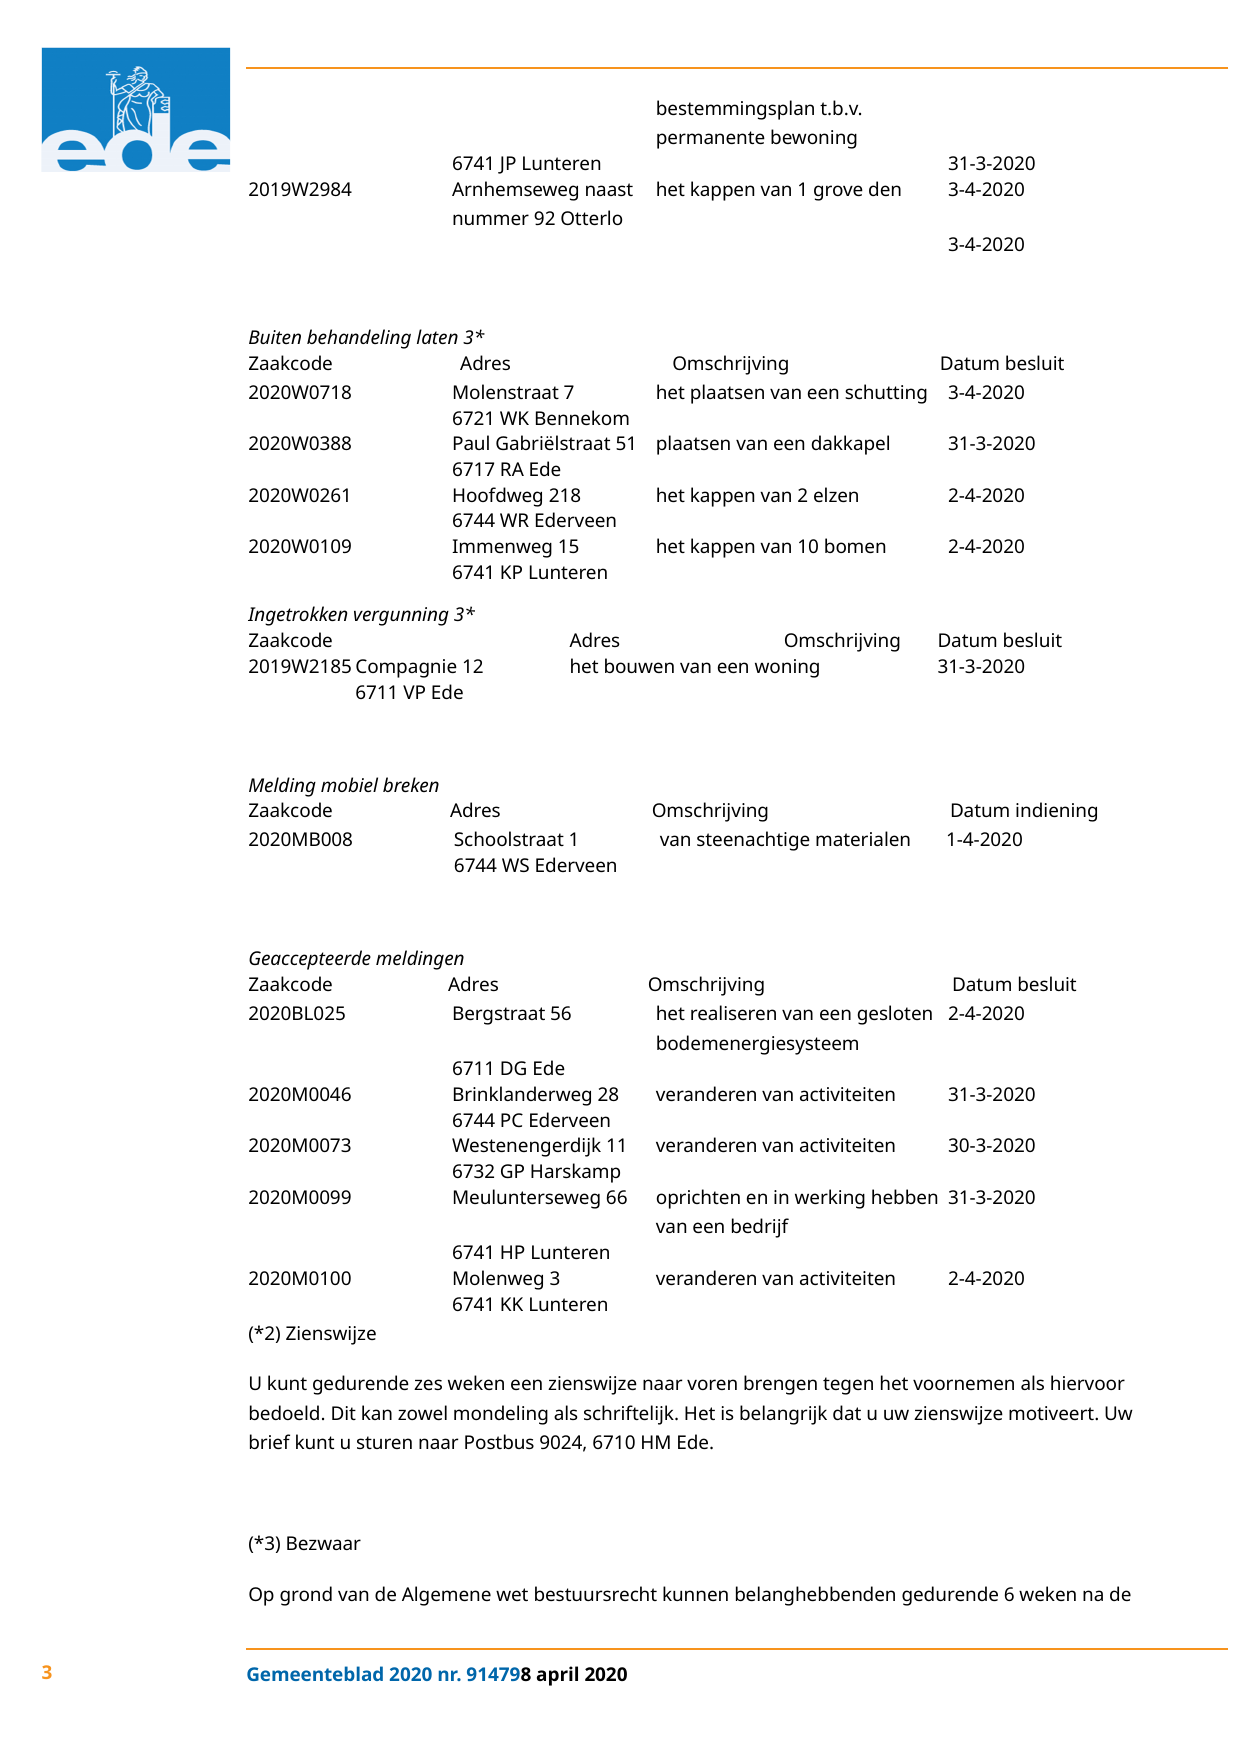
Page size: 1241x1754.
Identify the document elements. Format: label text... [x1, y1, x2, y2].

table_cell 6741 KP Lunteren [452, 559, 656, 585]
table_cell [248, 679, 355, 704]
table_header Schoolstraat 1 [454, 827, 659, 852]
table_header 2020MB008 [248, 827, 454, 852]
table_cell [248, 559, 452, 585]
text (*2) Zienswijze [248, 1320, 1152, 1346]
table_cell Arnhemseweg naast nummer 92 Otterlo [452, 176, 656, 231]
table_cell 6744 WR Ederveen [452, 508, 656, 533]
table_cell [656, 231, 948, 257]
table_cell [948, 1291, 1152, 1317]
table_cell Molenweg 3 [452, 1265, 656, 1291]
table_cell veranderen van activiteiten [656, 1081, 948, 1107]
table_cell [248, 1240, 452, 1265]
table_cell het kappen van 10 bomen [656, 533, 948, 559]
table_cell veranderen van activiteiten [656, 1265, 948, 1291]
table_cell 6717 RA Ede [452, 456, 656, 482]
table_header Adres [450, 798, 652, 823]
table_header Omschrijving [652, 798, 950, 823]
table_cell 31-3-2020 [948, 1081, 1152, 1107]
table_cell [248, 405, 452, 430]
table_header Zaakcode [248, 798, 450, 823]
table_cell Meulunterseweg 66 [452, 1184, 656, 1239]
table_cell 31-3-2020 [948, 1184, 1152, 1239]
table_cell 6711 VP Ede [355, 679, 569, 704]
table_header Datum besluit [952, 971, 1152, 997]
table_cell [248, 853, 454, 878]
table_header Omschrijving [648, 971, 952, 997]
table_cell [656, 559, 948, 585]
table_header Bergstraat 56 [452, 1000, 656, 1056]
table_cell [248, 1291, 452, 1317]
table_cell 30-3-2020 [948, 1133, 1152, 1158]
table_cell het kappen van 2 elzen [656, 482, 948, 508]
table_cell Immenweg 15 [452, 533, 656, 559]
table_cell 6732 GP Harskamp [452, 1159, 656, 1184]
table_cell 6711 DG Ede [452, 1056, 656, 1081]
table_cell [656, 508, 948, 533]
table_cell [948, 456, 1152, 482]
table_cell 31-3-2020 [937, 653, 1044, 679]
table_cell 2020M0073 [248, 1133, 452, 1158]
table_cell Compagnie 12 [355, 653, 569, 679]
table_header het plaatsen van een schutting [656, 379, 948, 405]
table_cell 6744 WS Ederveen [454, 853, 659, 878]
table_cell [656, 1107, 948, 1133]
text Melding mobiel breken [248, 772, 1152, 797]
table_header 2020BL025 [248, 1000, 452, 1056]
text Ingetrokken vergunning 3* [248, 602, 1152, 627]
table_cell [248, 231, 452, 257]
table_cell bestemmingsplan t.b.v. permanente bewoning [656, 95, 948, 150]
table_cell 2020M0100 [248, 1265, 452, 1291]
text U kunt gedurende zes weken een zienswijze naar voren brengen tegen het voornemen als hiervoor bedoeld. Dit kan zowel mondeling als schriftelijk. Het is belangrijk dat u uw zienswijze motiveert. Uw brief kunt u sturen naar Postbus 9024, 6710 HM Ede. [248, 1370, 1152, 1455]
table_cell 2-4-2020 [948, 1265, 1152, 1291]
table_header 3-4-2020 [948, 379, 1152, 405]
table_header 2-4-2020 [948, 1000, 1152, 1056]
table_cell 2020W0261 [248, 482, 452, 508]
table_cell 6741 HP Lunteren [452, 1240, 656, 1265]
table_cell [937, 679, 1044, 704]
table_cell 31-3-2020 [948, 150, 1152, 176]
table_cell [248, 1056, 452, 1081]
table_cell het bouwen van een woning [569, 653, 937, 679]
table_cell [656, 1056, 948, 1081]
text Geaccepteerde meldingen [248, 945, 1152, 971]
picture [41, 47, 231, 172]
table_header Zaakcode [248, 971, 448, 997]
table_cell 2019W2185 [248, 653, 355, 679]
text (*3) Bezwaar [248, 1530, 1152, 1556]
table_header Adres [569, 628, 783, 653]
table_cell [656, 456, 948, 482]
table_header 1-4-2020 [946, 827, 1152, 852]
table_cell 3-4-2020 [948, 231, 1152, 257]
table_cell [948, 508, 1152, 533]
table_cell veranderen van activiteiten [656, 1133, 948, 1158]
table_cell [248, 456, 452, 482]
table_cell 2-4-2020 [948, 533, 1152, 559]
table_cell [569, 679, 937, 704]
table_header Datum besluit [940, 350, 1152, 376]
table_cell [248, 1159, 452, 1184]
table_header Datum besluit [937, 628, 1152, 653]
table_cell [452, 231, 656, 257]
table_cell [660, 853, 946, 878]
table_cell oprichten en in werking hebben van een bedrijf [656, 1184, 948, 1239]
table_cell [452, 95, 656, 150]
table_cell het kappen van 1 grove den [656, 176, 948, 231]
table_header van steenachtige materialen [660, 827, 946, 852]
table_cell [948, 559, 1152, 585]
table_header Zaakcode [248, 350, 460, 376]
table_cell 31-3-2020 [948, 430, 1152, 456]
table_cell 6741 JP Lunteren [452, 150, 656, 176]
table_cell [656, 150, 948, 176]
table_cell [946, 853, 1152, 878]
table_header Adres [460, 350, 672, 376]
table_cell [248, 1107, 452, 1133]
table_cell [248, 508, 452, 533]
table_cell [948, 1159, 1152, 1184]
table_cell [948, 1240, 1152, 1265]
text Op grond van de Algemene wet bestuursrecht kunnen belanghebbenden gedurende 6 weken na de [248, 1581, 1152, 1606]
table_cell 6721 WK Bennekom [452, 405, 656, 430]
table_header het realiseren van een gesloten bodemenergiesysteem [656, 1000, 948, 1056]
table_header Zaakcode [248, 628, 569, 653]
table_cell [656, 1291, 948, 1317]
table_cell [948, 95, 1152, 150]
table_header Omschrijving [784, 628, 937, 653]
table_header Omschrijving [672, 350, 939, 376]
table_cell 2020W0388 [248, 430, 452, 456]
table_header Molenstraat 7 [452, 379, 656, 405]
table_cell Westenengerdijk 11 [452, 1133, 656, 1158]
table_cell 2020W0109 [248, 533, 452, 559]
table_cell 2-4-2020 [948, 482, 1152, 508]
table_cell 2020M0099 [248, 1184, 452, 1239]
table_header Adres [448, 971, 648, 997]
table_header 2020W0718 [248, 379, 452, 405]
table_cell Hoofdweg 218 [452, 482, 656, 508]
table_cell [248, 150, 452, 176]
table_cell 3-4-2020 [948, 176, 1152, 231]
table_cell plaatsen van een dakkapel [656, 430, 948, 456]
table_header Datum indiening [950, 798, 1152, 823]
table_cell [656, 1240, 948, 1265]
table_cell 6744 PC Ederveen [452, 1107, 656, 1133]
table_cell 2019W2984 [248, 176, 452, 231]
table_cell [948, 405, 1152, 430]
table_cell 6741 KK Lunteren [452, 1291, 656, 1317]
table_cell Paul Gabriëlstraat 51 [452, 430, 656, 456]
table_cell [248, 95, 452, 150]
table_cell [656, 405, 948, 430]
table_cell [656, 1159, 948, 1184]
table_cell 2020M0046 [248, 1081, 452, 1107]
text Buiten behandeling laten 3* [248, 324, 1152, 350]
table_cell [948, 1107, 1152, 1133]
table_cell Brinklanderweg 28 [452, 1081, 656, 1107]
table_cell [948, 1056, 1152, 1081]
